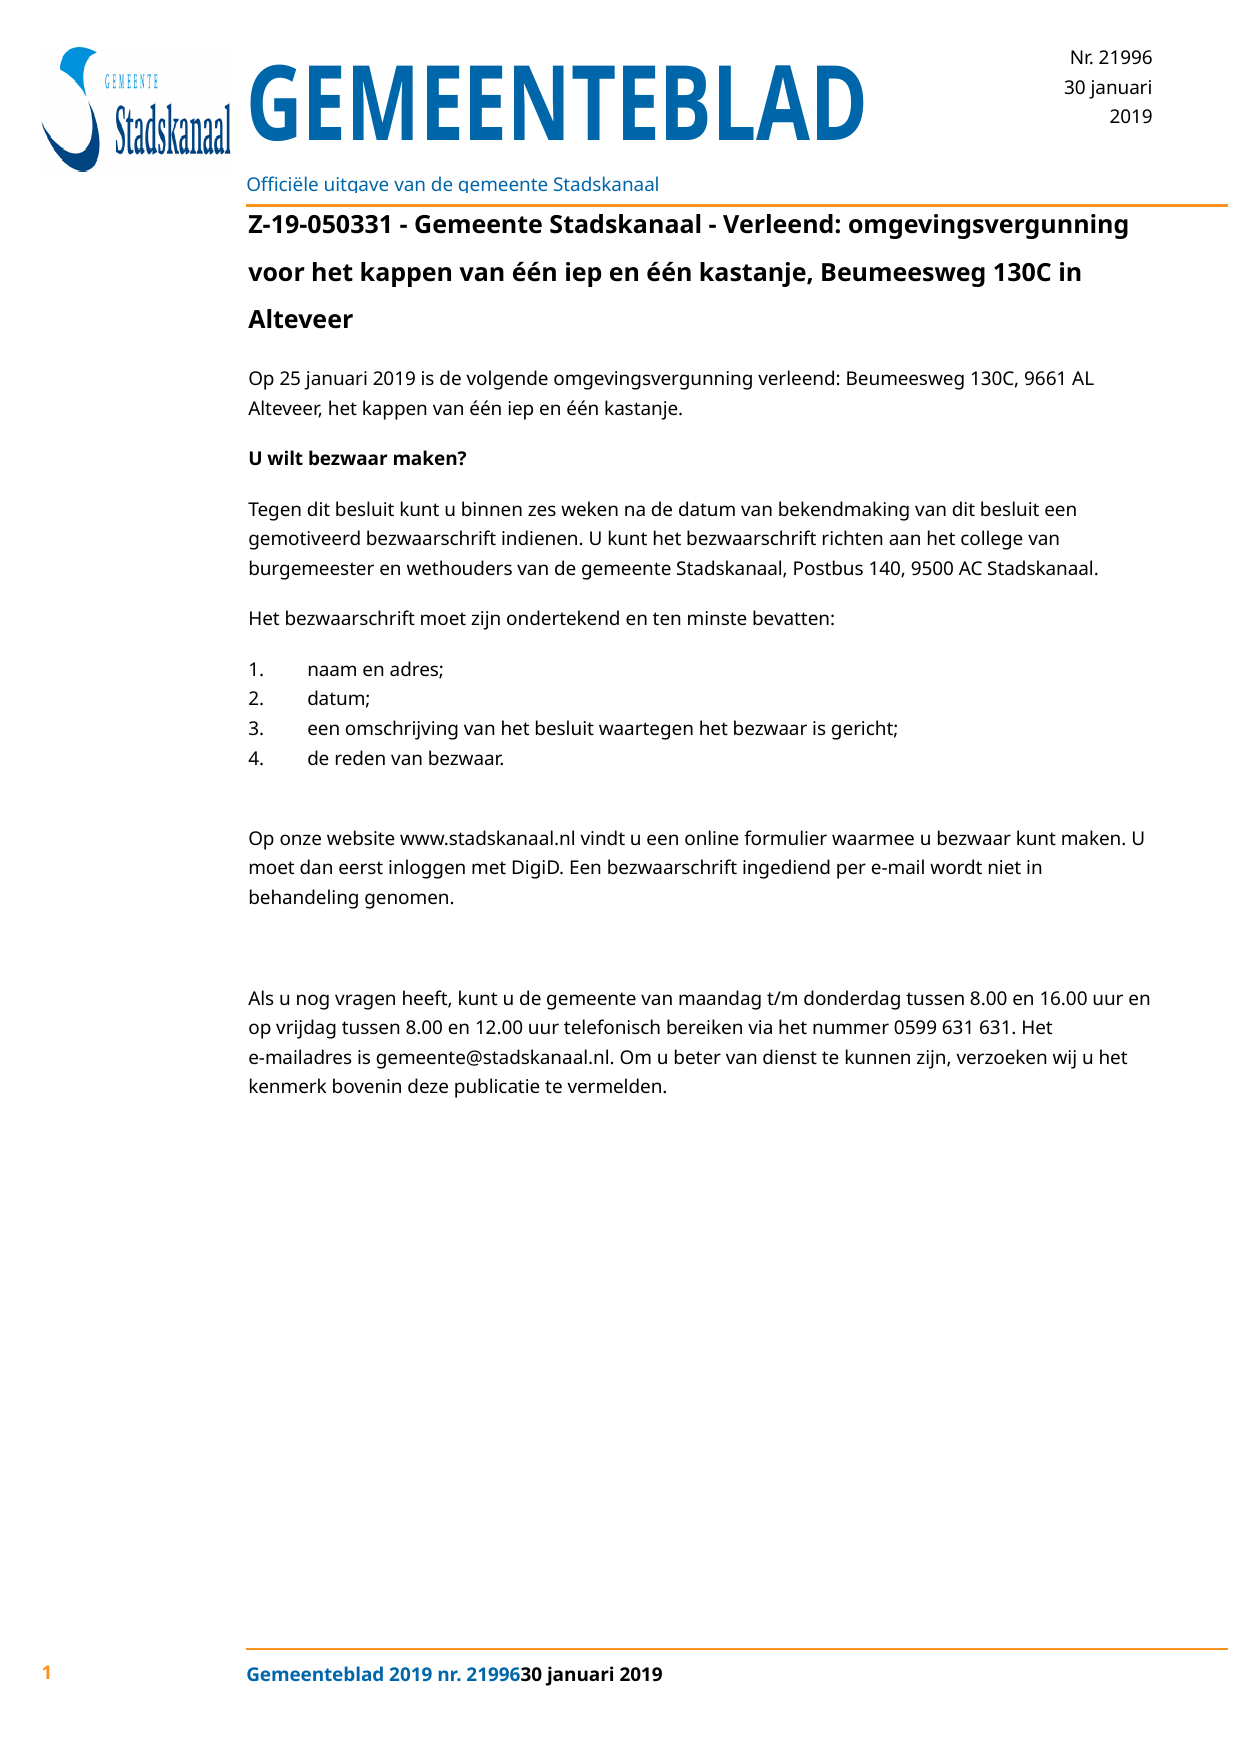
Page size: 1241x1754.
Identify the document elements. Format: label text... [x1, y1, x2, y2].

text Z-19-050331 - Gemeente Stadskanaal - Verleend: omgevingsvergunning voor het kappen van één iep en één kastanje, Beumeesweg 130C in Alteveer [248, 207, 1152, 336]
text Op 25 januari 2019 is de volgende omgevingsvergunning verleend: Beumeesweg 130C, 9661 AL Alteveer, het kappen van één iep en één kastanje. [248, 366, 1152, 421]
text U wilt bezwaar maken? [248, 446, 1152, 471]
list de reden van bezwaar. [248, 745, 1152, 770]
text Tegen dit besluit kunt u binnen zes weken na de datum van bekendmaking van dit besluit een gemotiveerd bezwaarschrift indienen. U kunt het bezwaarschrift richten aan het college van burgemeester en wethouders van de gemeente Stadskanaal, Postbus 140, 9500 AC Stadskanaal. [248, 496, 1152, 581]
list een omschrijving van het besluit waartegen het bezwaar is gericht; [248, 715, 1152, 741]
list naam en adres; [248, 656, 1152, 682]
picture [41, 47, 231, 172]
text Als u nog vragen heeft, kunt u de gemeente van maandag t/m donderdag tussen 8.00 en 16.00 uur en op vrijdag tussen 8.00 en 12.00 uur telefonisch bereiken via het nummer 0599 631 631. Het e‑mailadres is gemeente@stadskanaal.nl. Om u beter van dienst te kunnen zijn, verzoeken wij u het kenmerk bovenin deze publicatie te vermelden. [248, 985, 1152, 1099]
text Op onze website www.stadskanaal.nl vindt u een online formulier waarmee u bezwaar kunt maken. U moet dan eerst inloggen met DigiD. Een bezwaarschrift ingediend per e-mail wordt niet in behandeling genomen. [248, 825, 1152, 909]
text Het bezwaarschrift moet zijn ondertekend en ten minste bevatten: [248, 606, 1152, 631]
list datum; [248, 686, 1152, 711]
